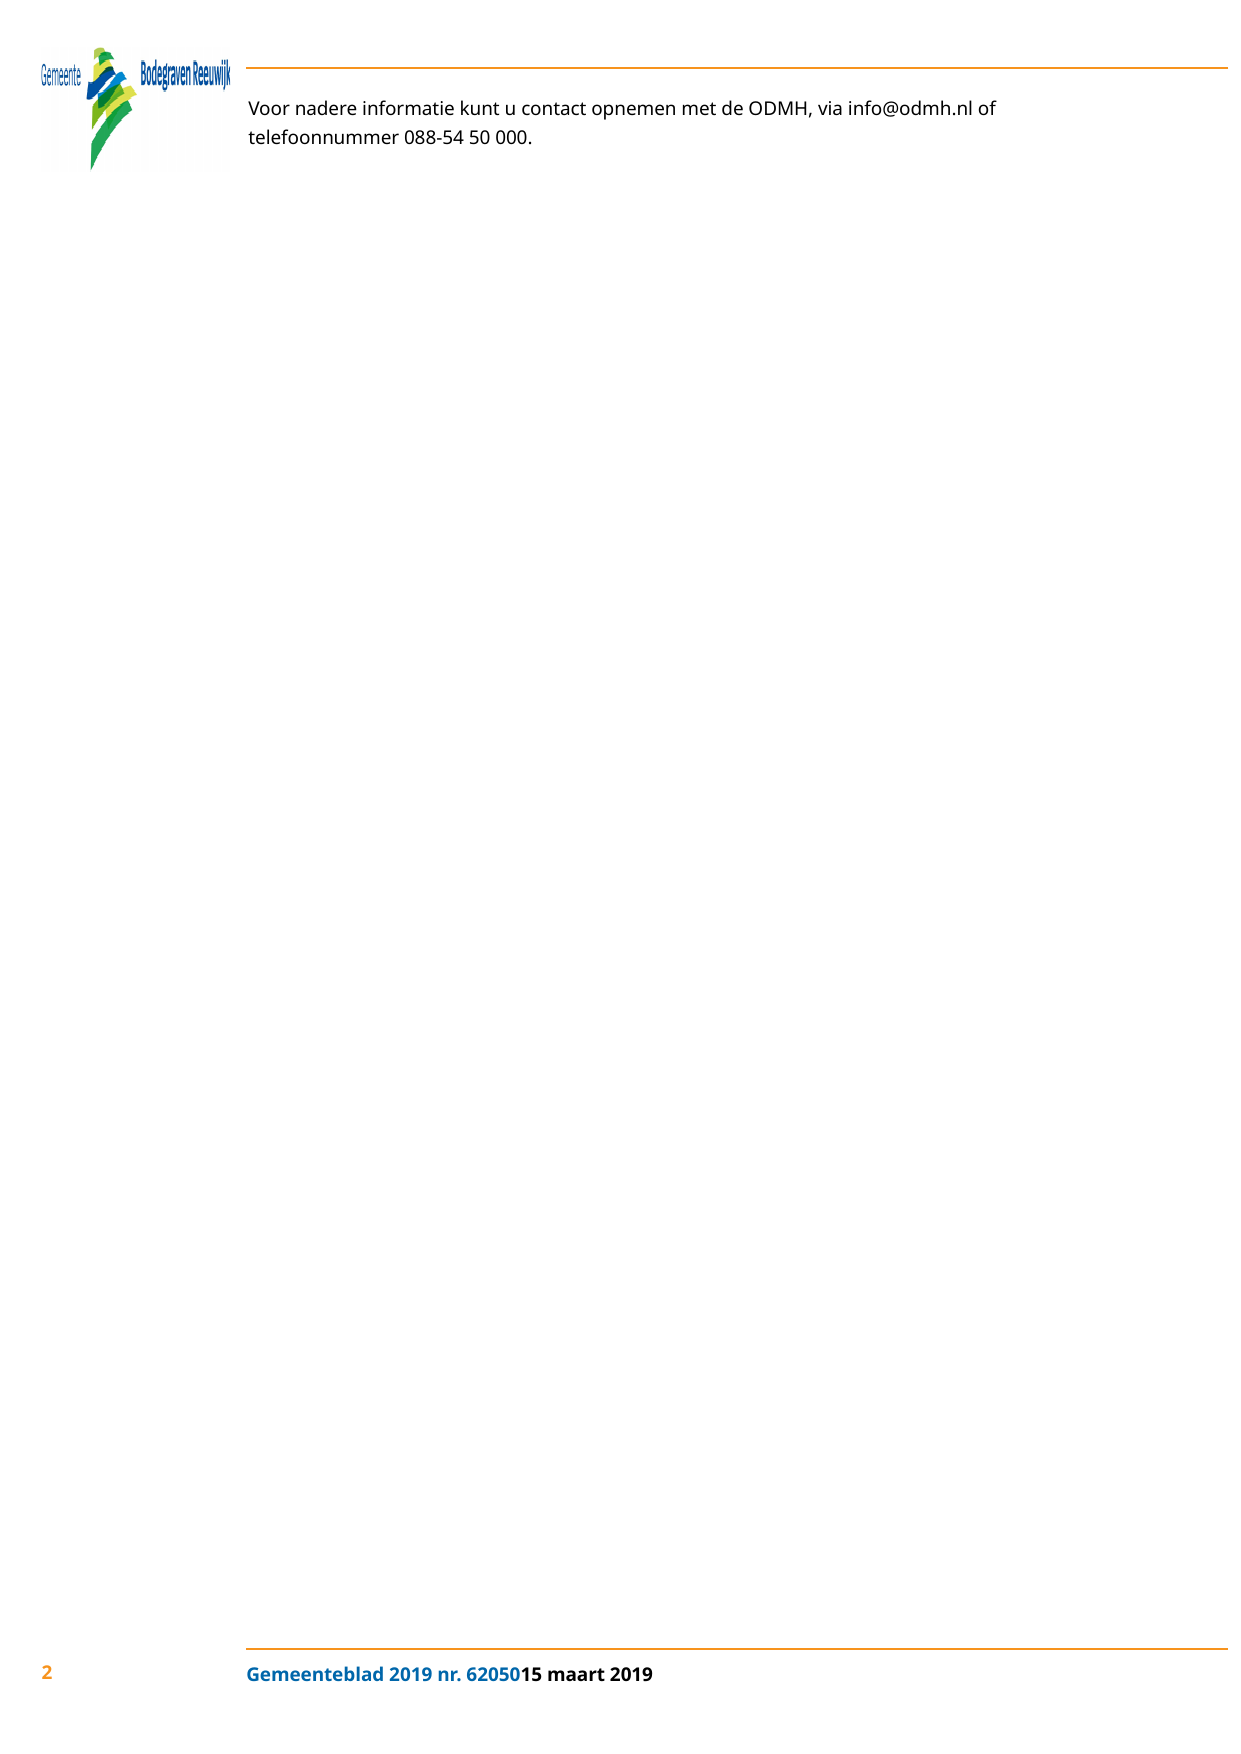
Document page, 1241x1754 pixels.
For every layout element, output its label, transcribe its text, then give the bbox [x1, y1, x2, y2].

picture [41, 47, 231, 172]
text Voor nadere informatie kunt u contact opnemen met de ODMH, via info@odmh.nl of telefoonnummer 088-54 50 000. [248, 95, 1152, 150]
